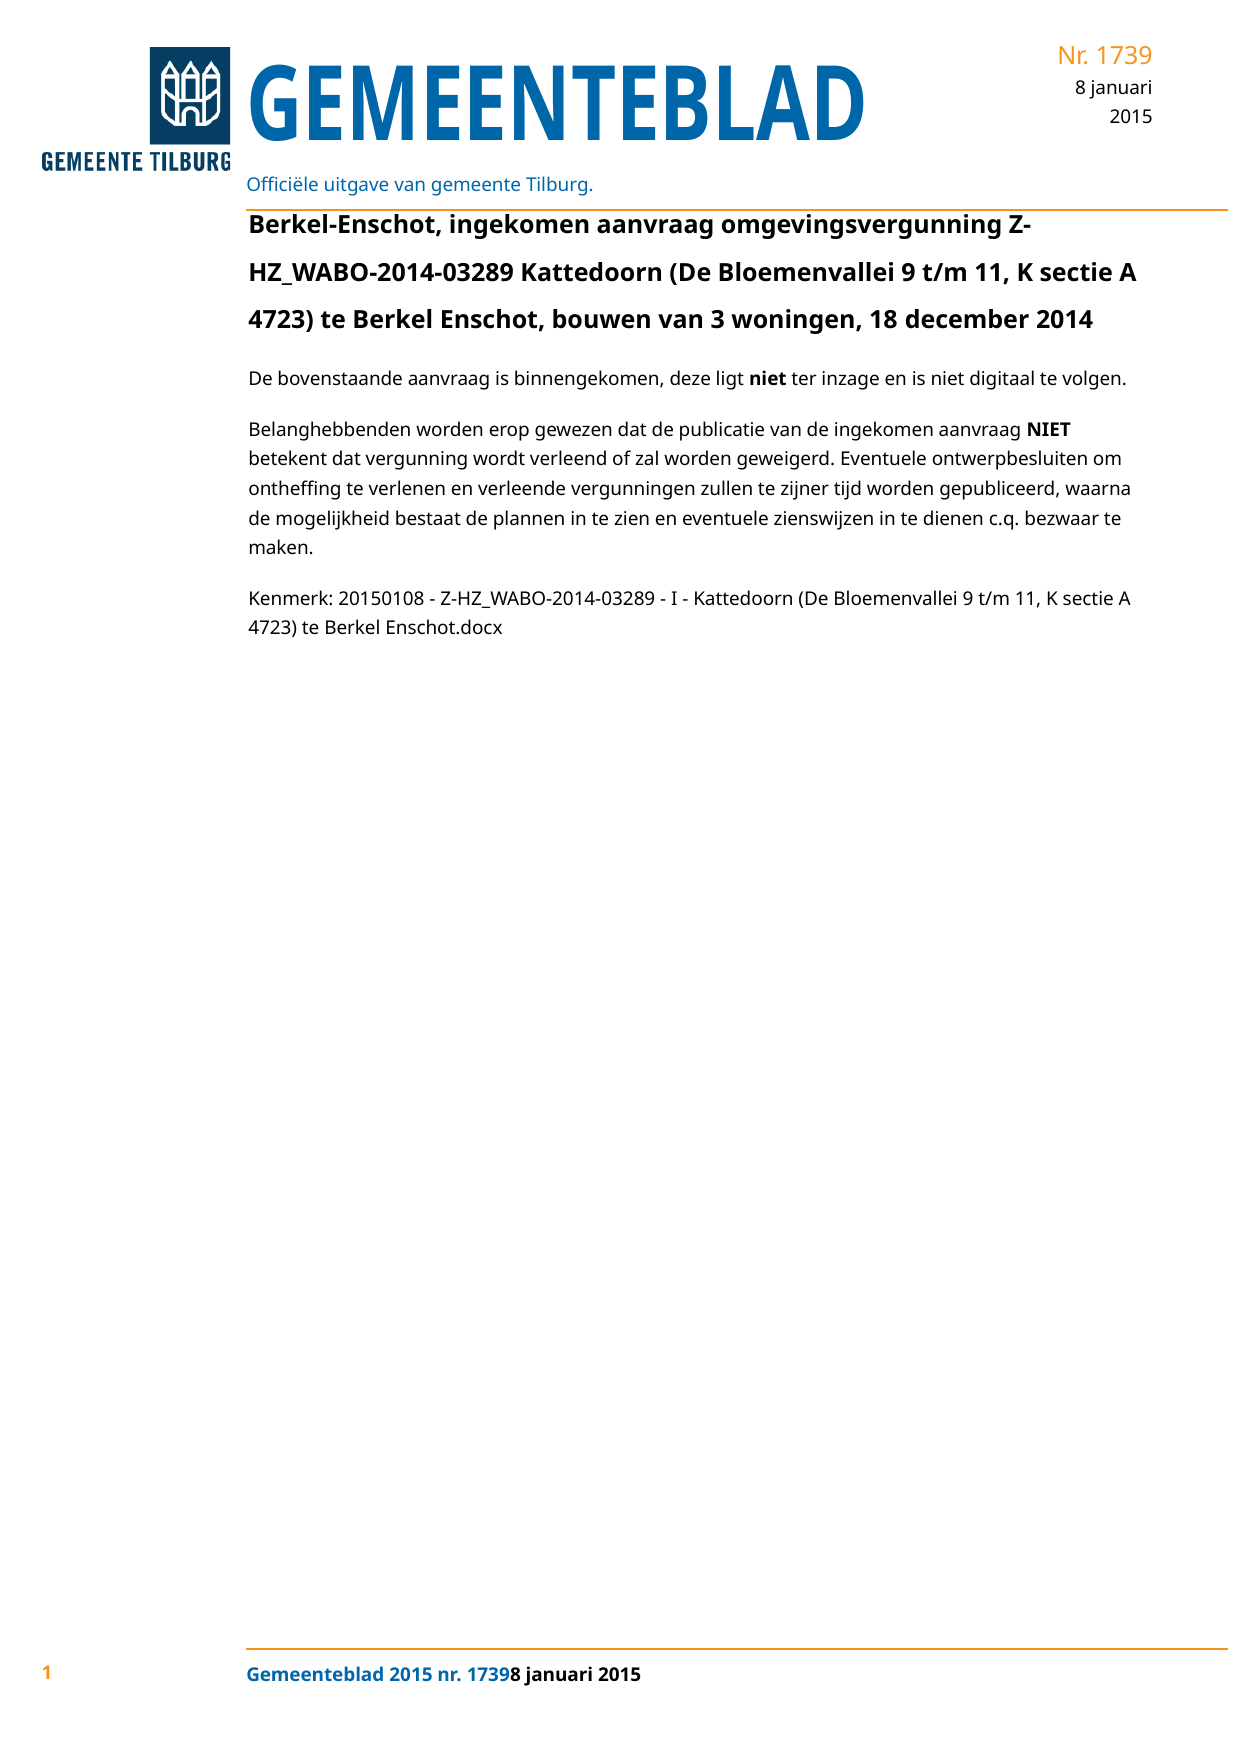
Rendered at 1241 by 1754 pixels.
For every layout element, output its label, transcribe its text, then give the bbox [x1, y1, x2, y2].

text Berkel-Enschot, ingekomen aanvraag omgevingsvergunning Z-HZ_WABO-2014-03289 Kattedoorn (De Bloemenvallei 9 t/m 11, K sectie A 4723) te Berkel Enschot, bouwen van 3 woningen, 18 december 2014 [248, 211, 1152, 336]
text Kenmerk: 20150108 - Z-HZ_WABO-2014-03289 - I - Kattedoorn (De Bloemenvallei 9 t/m 11, K sectie A 4723) te Berkel Enschot.docx [248, 585, 1152, 640]
text Belanghebbenden worden erop gewezen dat de publicatie van de ingekomen aanvraag NIET betekent dat vergunning wordt verleend of zal worden geweigerd. Eventuele ontwerpbesluiten om ontheffing te verlenen en verleende vergunningen zullen te zijner tijd worden gepubliceerd, waarna de mogelijkheid bestaat de plannen in te zien en eventuele zienswijzen in te dienen c.q. bezwaar te maken. [248, 416, 1152, 560]
picture [41, 47, 231, 172]
text De bovenstaande aanvraag is binnengekomen, deze ligt niet ter inzage en is niet digitaal te volgen. [248, 366, 1152, 391]
